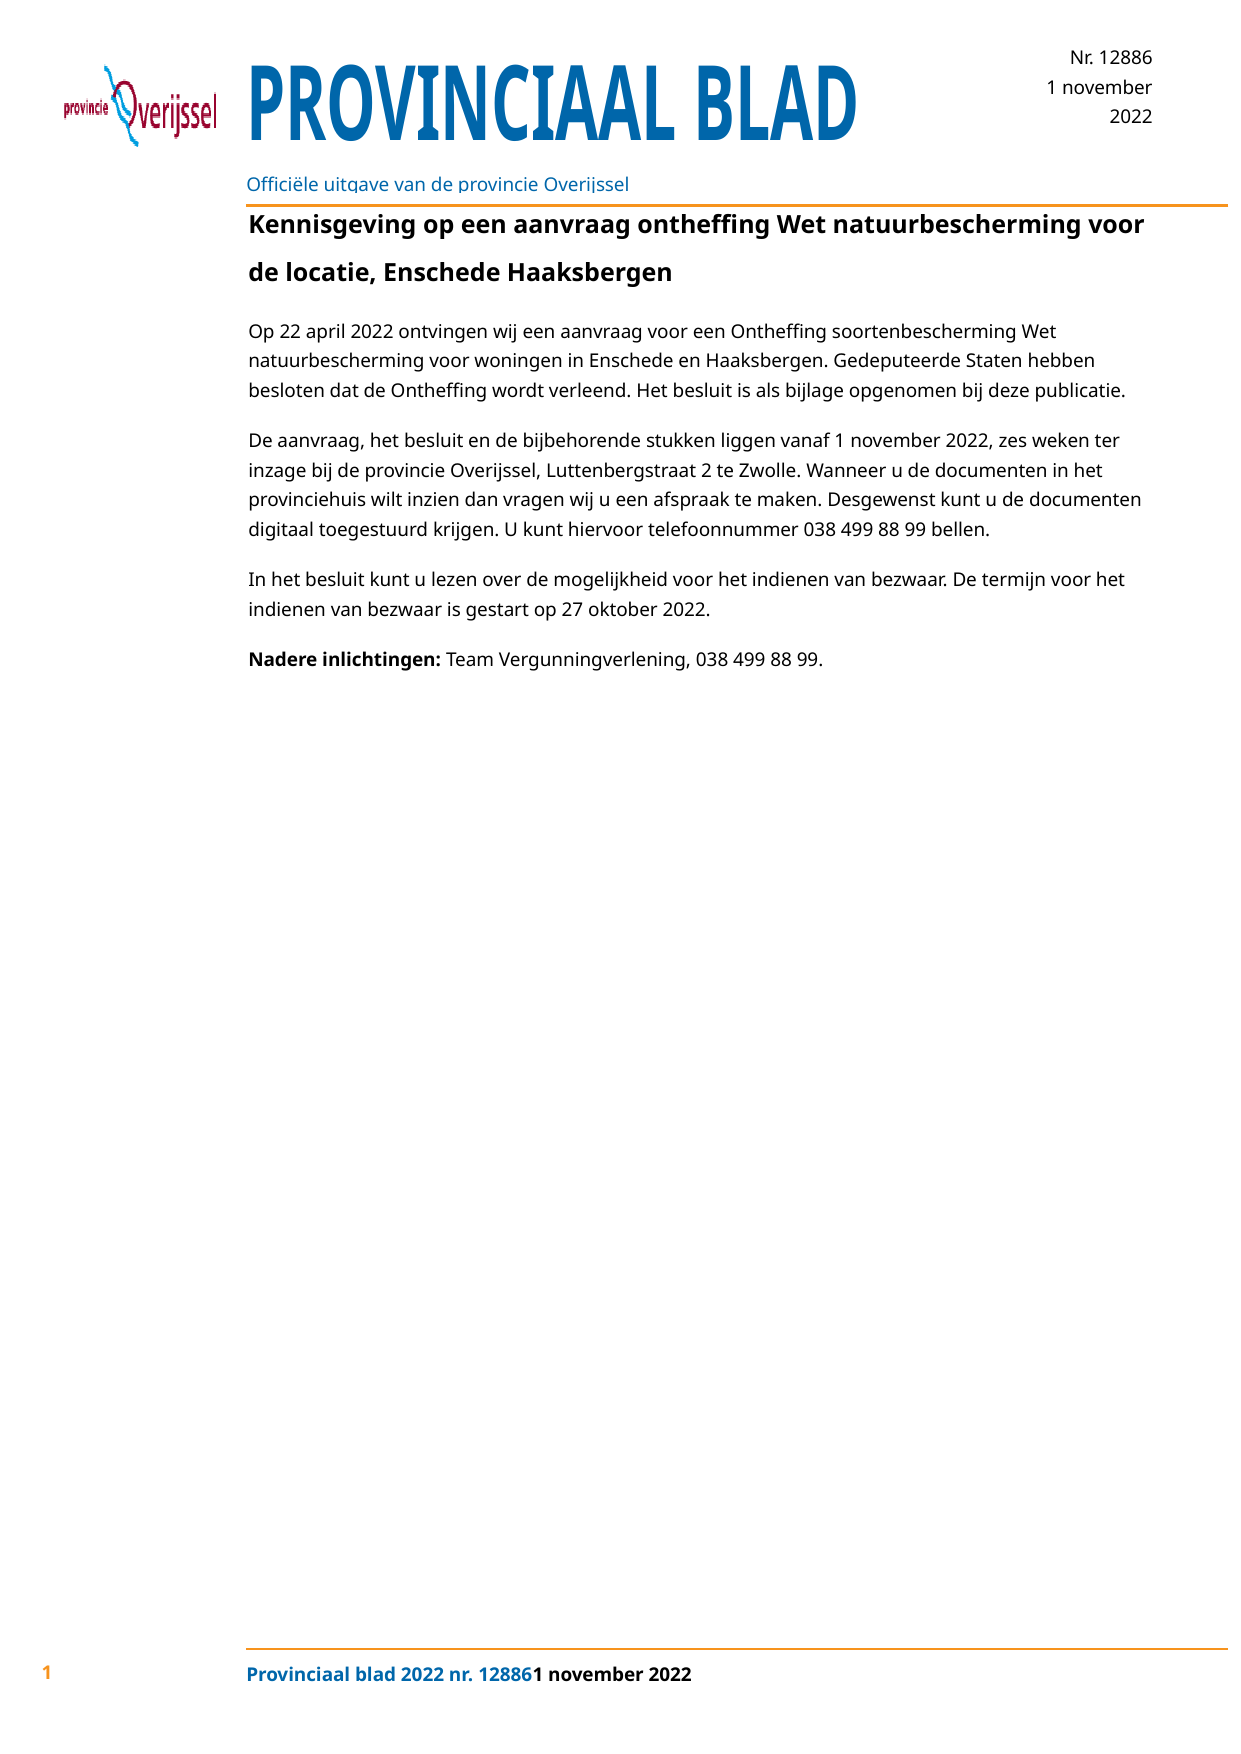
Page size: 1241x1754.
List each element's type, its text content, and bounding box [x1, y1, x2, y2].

picture [41, 47, 231, 172]
text De aanvraag, het besluit en de bijbehorende stukken liggen vanaf 1 november 2022, zes weken ter inzage bij de provincie Overijssel, Luttenbergstraat 2 te Zwolle. Wanneer u de documenten in het provinciehuis wilt inzien dan vragen wij u een afspraak te maken. Desgewenst kunt u de documenten digitaal toegestuurd krijgen. U kunt hiervoor telefoonnummer 038 499 88 99 bellen. [248, 427, 1152, 542]
text In het besluit kunt u lezen over de mogelijkheid voor het indienen van bezwaar. De termijn voor het indienen van bezwaar is gestart op 27 oktober 2022. [248, 567, 1152, 622]
text Op 22 april 2022 ontvingen wij een aanvraag voor een Ontheffing soortenbescherming Wet natuurbescherming voor woningen in Enschede en Haaksbergen. Gedeputeerde Staten hebben besloten dat de Ontheffing wordt verleend. Het besluit is als bijlage opgenomen bij deze publicatie. [248, 318, 1152, 403]
text Nadere inlichtingen: Team Vergunningverlening, 038 499 88 99. [248, 647, 1152, 672]
text Kennisgeving op een aanvraag ontheffing Wet natuurbescherming voor de locatie, Enschede Haaksbergen [248, 207, 1152, 288]
